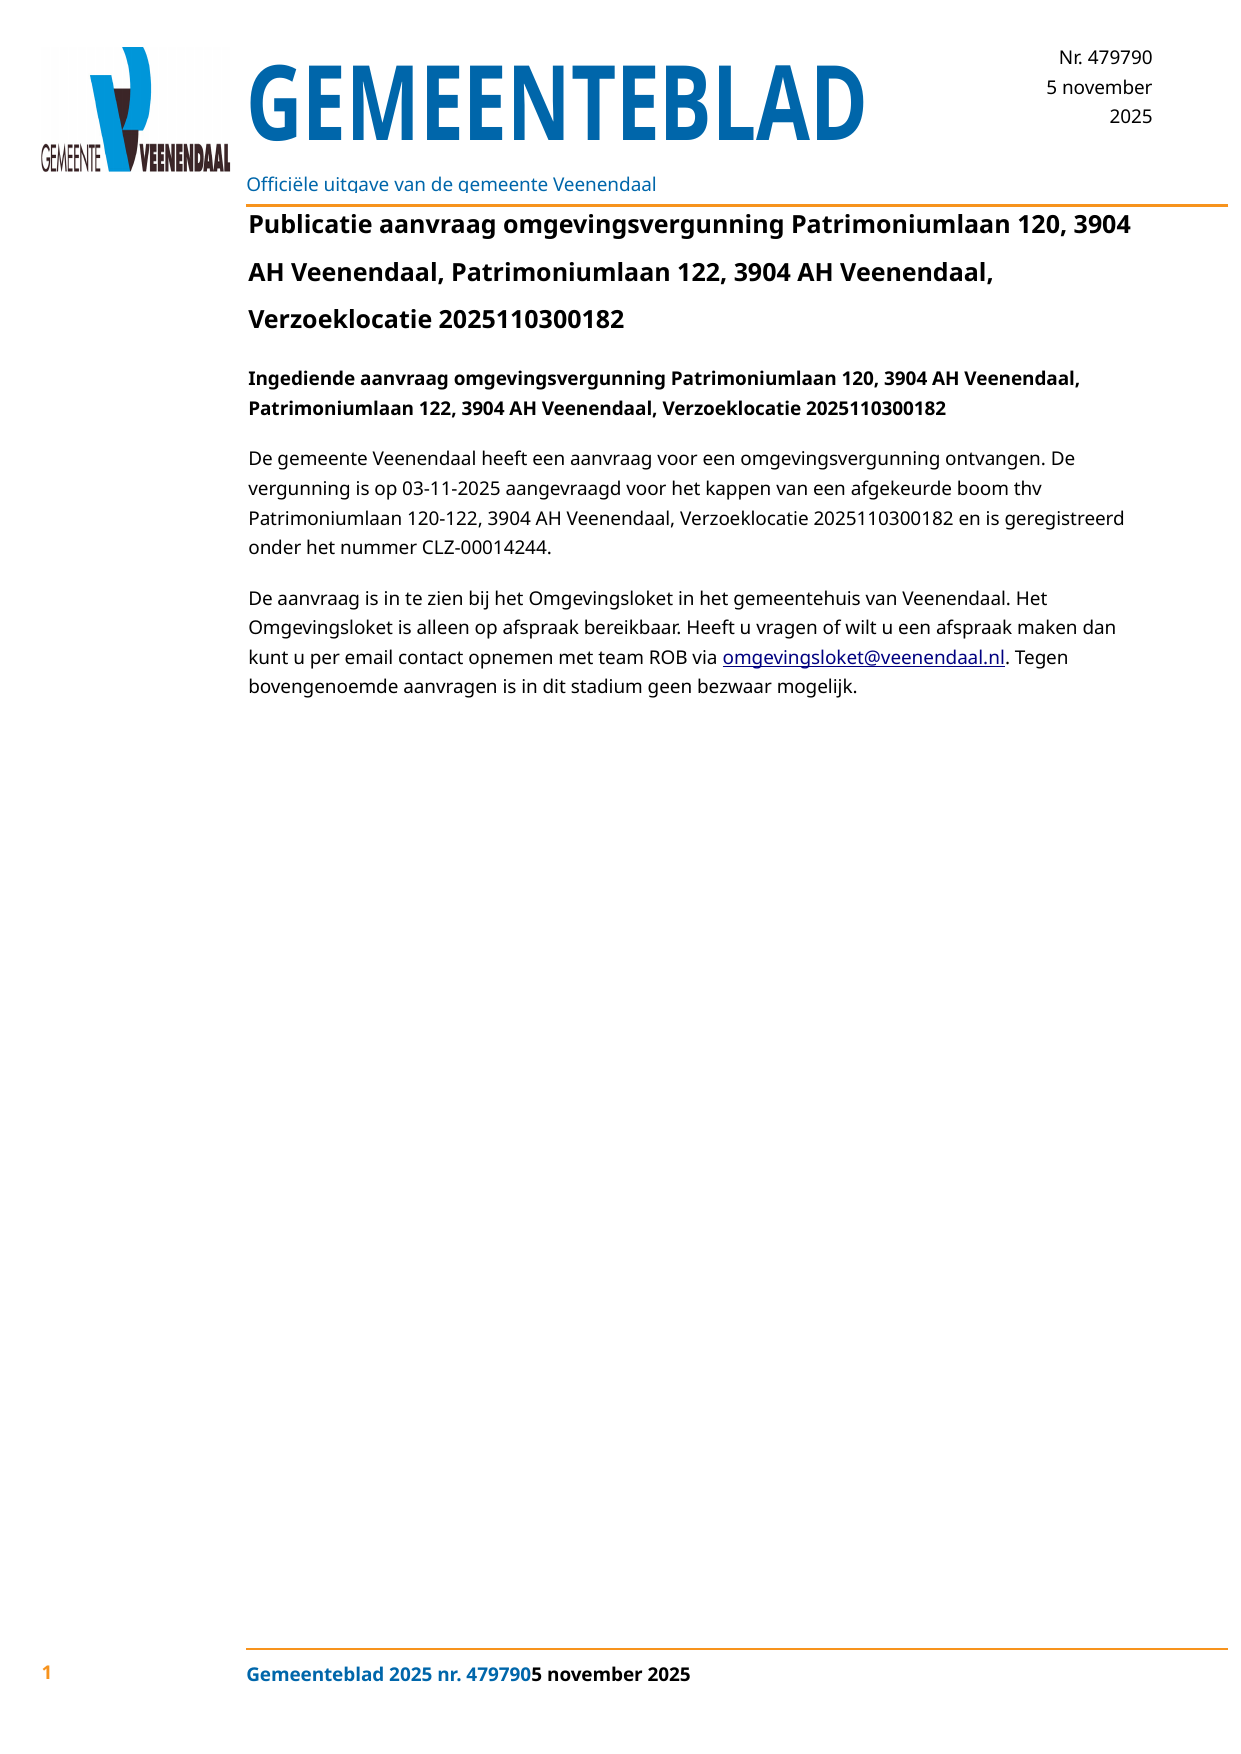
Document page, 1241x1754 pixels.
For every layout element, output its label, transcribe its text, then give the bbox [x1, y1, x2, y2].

text De aanvraag is in te zien bij het Omgevingsloket in het gemeentehuis van Veenendaal. Het Omgevingsloket is alleen op afspraak bereikbaar. Heeft u vragen of wilt u een afspraak maken dan kunt u per email contact opnemen met team ROB via omgevingsloket@veenendaal.nl. Tegen bovengenoemde aanvragen is in dit stadium geen bezwaar mogelijk. [248, 585, 1152, 699]
text Ingediende aanvraag omgevingsvergunning Patrimoniumlaan 120, 3904 AH Veenendaal, Patrimoniumlaan 122, 3904 AH Veenendaal, Verzoeklocatie 2025110300182 [248, 366, 1152, 421]
picture [41, 47, 130, 172]
text Publicatie aanvraag omgevingsvergunning Patrimoniumlaan 120, 3904 AH Veenendaal, Patrimoniumlaan 122, 3904 AH Veenendaal, Verzoeklocatie 2025110300182 [248, 207, 1152, 336]
picture [123, 47, 231, 172]
text De gemeente Veenendaal heeft een aanvraag voor een omgevingsvergunning ontvangen. De vergunning is op 03-11-2025 aangevraagd voor het kappen van een afgekeurde boom thv Patrimoniumlaan 120-122, 3904 AH Veenendaal, Verzoeklocatie 2025110300182 en is geregistreerd onder het nummer CLZ-00014244. [248, 446, 1152, 560]
